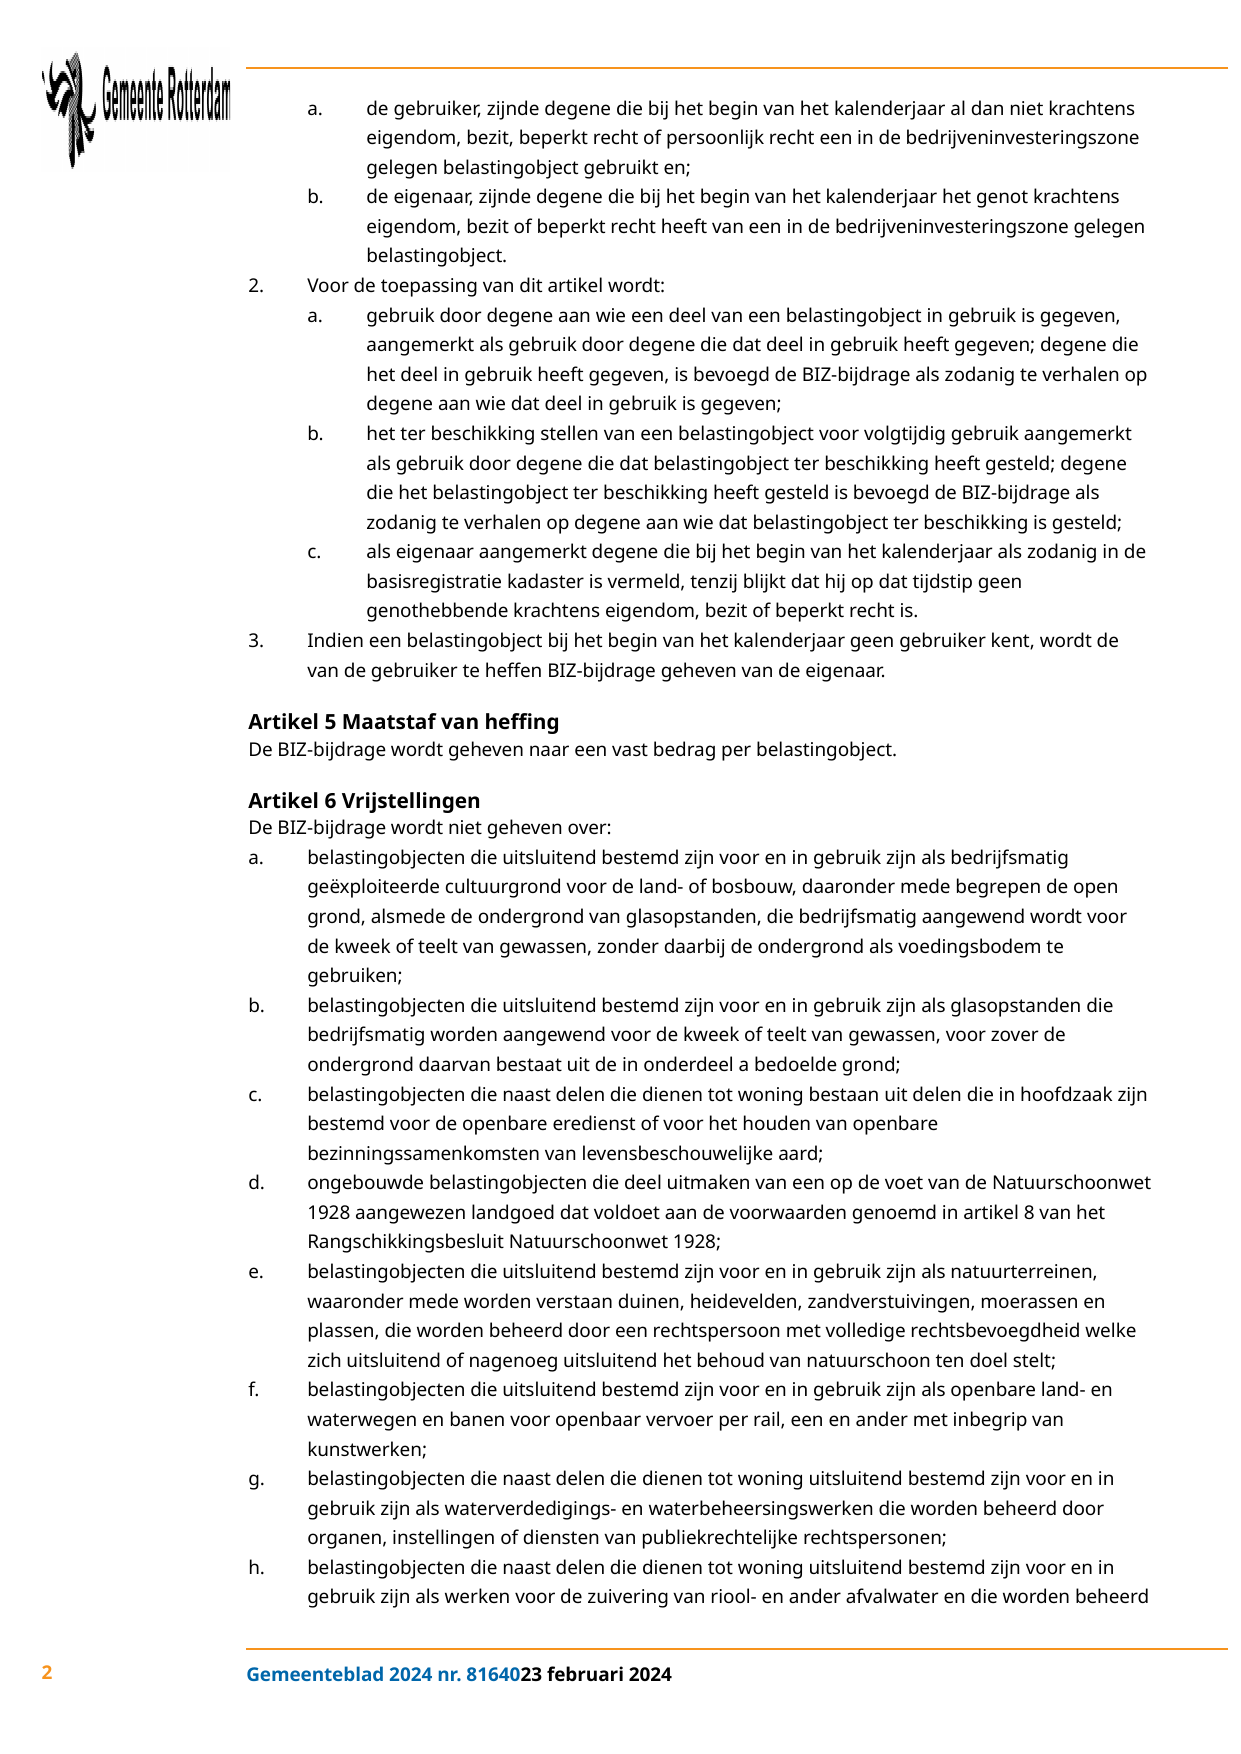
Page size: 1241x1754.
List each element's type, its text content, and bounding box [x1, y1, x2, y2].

list belastingobjecten die naast delen die dienen tot woning uitsluitend bestemd zijn voor en in gebruik zijn als werken voor de zuivering van riool- en ander afvalwater en die worden beheerd [248, 1554, 1152, 1609]
list belastingobjecten die uitsluitend bestemd zijn voor en in gebruik zijn als openbare land- en waterwegen en banen voor openbaar vervoer per rail, een en ander met inbegrip van kunstwerken; [248, 1377, 1152, 1462]
list als eigenaar aangemerkt degene die bij het begin van het kalenderjaar als zodanig in de basisregistratie kadaster is vermeld, tenzij blijkt dat hij op dat tijdstip geen genothebbende krachtens eigendom, bezit of beperkt recht is. [307, 538, 1152, 623]
list gebruik door degene aan wie een deel van een belastingobject in gebruik is gegeven, aangemerkt als gebruik door degene die dat deel in gebruik heeft gegeven; degene die het deel in gebruik heeft gegeven, is bevoegd de BIZ-bijdrage als zodanig te verhalen op degene aan wie dat deel in gebruik is gegeven; [307, 302, 1152, 416]
list Indien een belastingobject bij het begin van het kalenderjaar geen gebruiker kent, wordt de van de gebruiker te heffen BIZ-bijdrage geheven van de eigenaar. [248, 627, 1152, 683]
list de gebruiker, zijnde degene die bij het begin van het kalenderjaar al dan niet krachtens eigendom, bezit, beperkt recht of persoonlijk recht een in de bedrijveninvesteringszone gelegen belastingobject gebruikt en; [307, 95, 1152, 180]
list Voor de toepassing van dit artikel wordt: [248, 272, 1152, 298]
list belastingobjecten die uitsluitend bestemd zijn voor en in gebruik zijn als bedrijfsmatig geëxploiteerde cultuurgrond voor de land- of bosbouw, daaronder mede begrepen de open grond, alsmede de ondergrond van glasopstanden, die bedrijfsmatig aangewend wordt voor de kweek of teelt van gewassen, zonder daarbij de ondergrond als voedingsbodem te gebruiken; [248, 844, 1152, 988]
list het ter beschikking stellen van een belastingobject voor volgtijdig gebruik aangemerkt als gebruik door degene die dat belastingobject ter beschikking heeft gesteld; degene die het belastingobject ter beschikking heeft gesteld is bevoegd de BIZ-bijdrage als zodanig te verhalen op degene aan wie dat belastingobject ter beschikking is gesteld; [307, 420, 1152, 535]
list belastingobjecten die uitsluitend bestemd zijn voor en in gebruik zijn als natuurterreinen, waaronder mede worden verstaan duinen, heidevelden, zandverstuivingen, moerassen en plassen, die worden beheerd door een rechtspersoon met volledige rechtsbevoegdheid welke zich uitsluitend of nagenoeg uitsluitend het behoud van natuurschoon ten doel stelt; [248, 1258, 1152, 1373]
list de eigenaar, zijnde degene die bij het begin van het kalenderjaar het genot krachtens eigendom, bezit of beperkt recht heeft van een in de bedrijveninvesteringszone gelegen belastingobject. [307, 183, 1152, 268]
list ongebouwde belastingobjecten die deel uitmaken van een op de voet van de Natuurschoonwet 1928 aangewezen landgoed dat voldoet aan de voorwaarden genoemd in artikel 8 van het Rangschikkingsbesluit Natuurschoonwet 1928; [248, 1169, 1152, 1254]
text Artikel 6 Vrijstellingen [248, 786, 1152, 814]
list belastingobjecten die naast delen die dienen tot woning uitsluitend bestemd zijn voor en in gebruik zijn als waterverdedigings- en waterbeheersingswerken die worden beheerd door organen, instellingen of diensten van publiekrechtelijke rechtspersonen; [248, 1465, 1152, 1550]
text De BIZ-bijdrage wordt niet geheven over: [248, 814, 1152, 840]
list belastingobjecten die naast delen die dienen tot woning bestaan uit delen die in hoofdzaak zijn bestemd voor de openbare eredienst of voor het houden van openbare bezinningssamenkomsten van levensbeschouwelijke aard; [248, 1081, 1152, 1166]
text De BIZ-bijdrage wordt geheven naar een vast bedrag per belastingobject. [248, 736, 1152, 761]
list belastingobjecten die uitsluitend bestemd zijn voor en in gebruik zijn als glasopstanden die bedrijfsmatig worden aangewend voor de kweek of teelt van gewassen, voor zover de ondergrond daarvan bestaat uit de in onderdeel a bedoelde grond; [248, 992, 1152, 1077]
text Artikel 5 Maatstaf van heffing [248, 707, 1152, 736]
picture [41, 47, 231, 172]
